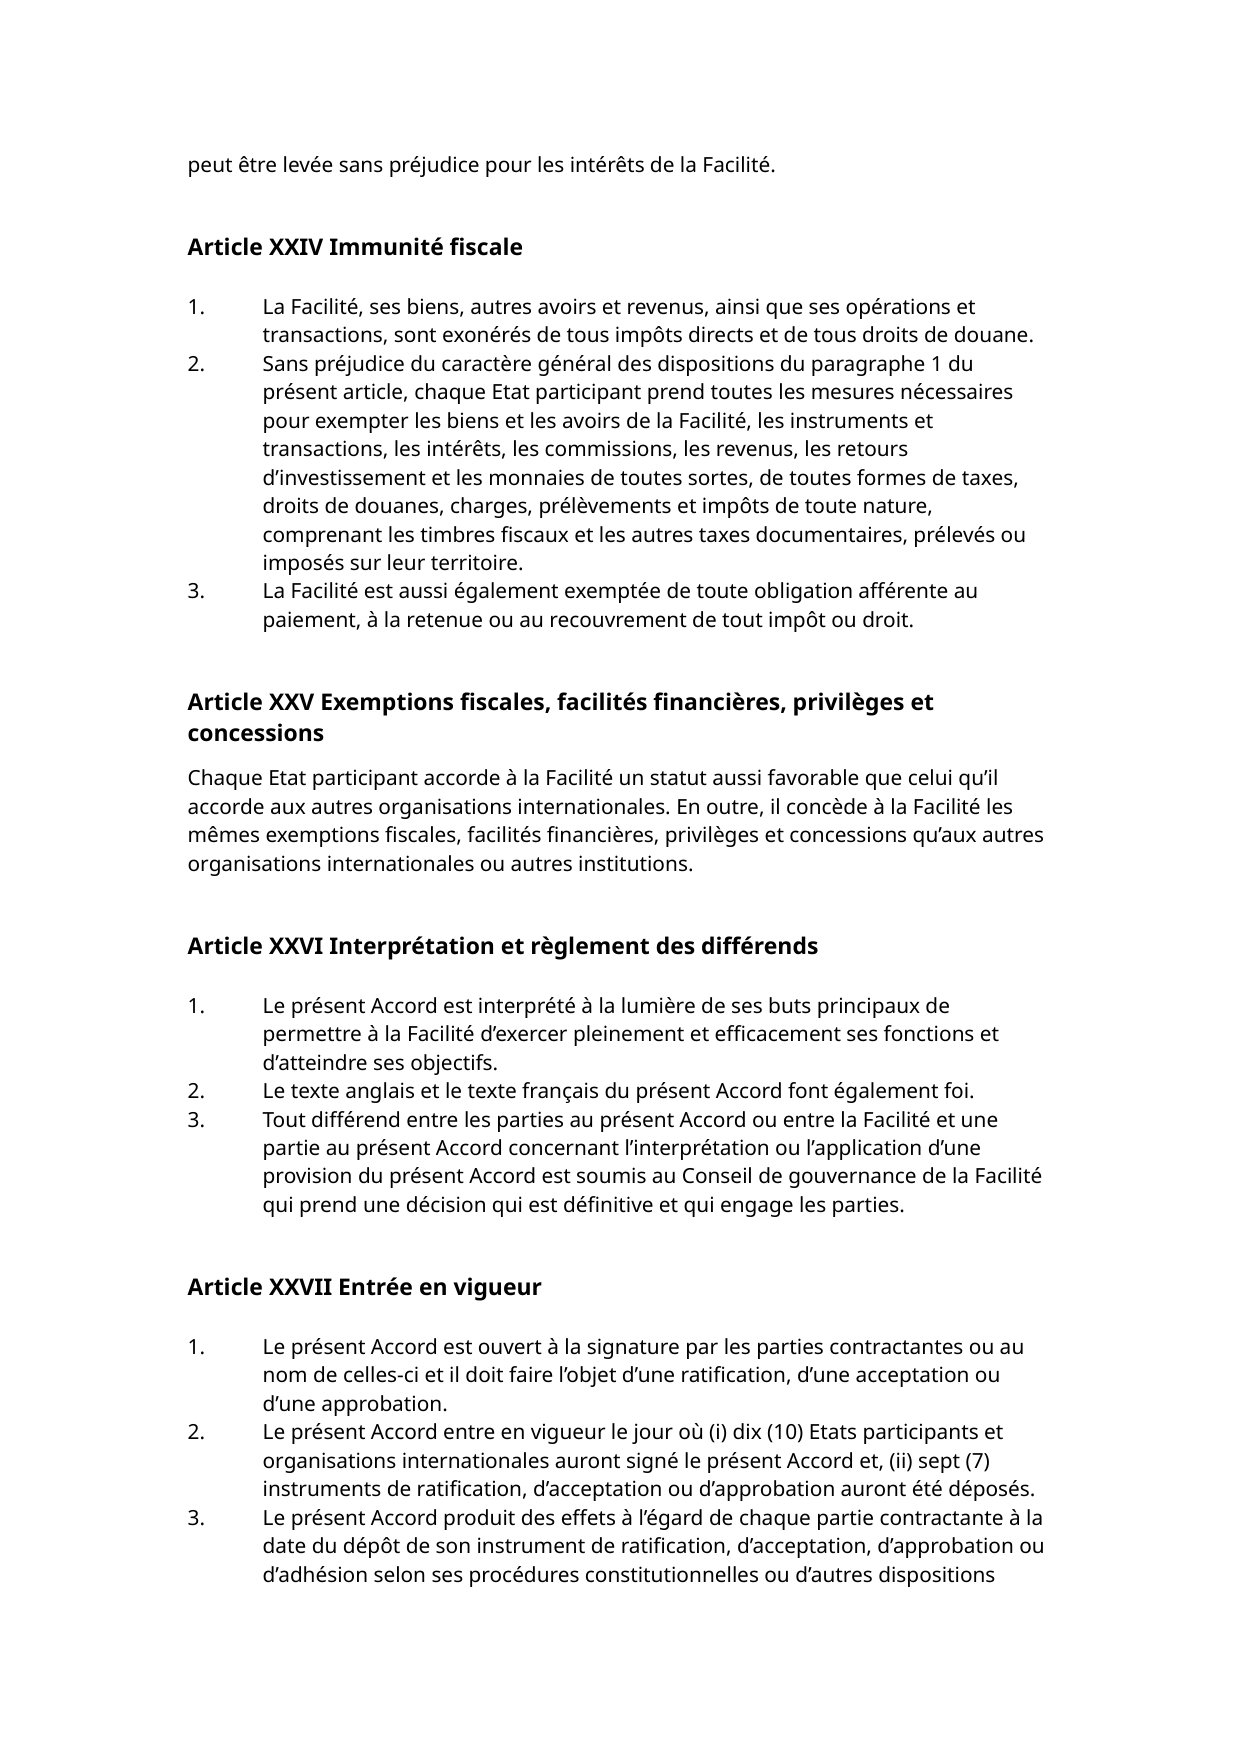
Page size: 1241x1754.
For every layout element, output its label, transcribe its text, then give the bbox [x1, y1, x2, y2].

list Le texte anglais et le texte français du présent Accord font également foi. [187, 1076, 1053, 1105]
subtitle Article XXVII Entrée en vigueur [187, 1271, 1053, 1302]
subtitle Article XXVI Interprétation et règlement des différends [187, 930, 1053, 961]
subtitle Article XXV Exemptions fiscales, facilités financières, privilèges et concessions [187, 686, 1053, 748]
list Le présent Accord est ouvert à la signature par les parties contractantes ou au nom de celles-ci et il doit faire l’objet d’une ratification, d’une acceptation ou d’une approbation. [187, 1332, 1053, 1417]
list Le présent Accord produit des effets à l’égard de chaque partie contractante à la date du dépôt de son instrument de ratification, d’acceptation, d’approbation ou d’adhésion selon ses procédures constitutionnelles ou d’autres dispositions [187, 1503, 1053, 1588]
list Le présent Accord est interprété à la lumière de ses buts principaux de permettre à la Facilité d’exercer pleinement et efficacement ses fonctions et d’atteindre ses objectifs. [187, 991, 1053, 1076]
list La Facilité est aussi également exemptée de toute obligation afférente au paiement, à la retenue ou au recouvrement de tout impôt ou droit. [187, 577, 1053, 633]
list Tout différend entre les parties au présent Accord ou entre la Facilité et une partie au présent Accord concernant l’interprétation ou l’application d’une provision du présent Accord est soumis au Conseil de gouvernance de la Facilité qui prend une décision qui est définitive et qui engage les parties. [187, 1105, 1053, 1218]
text Chaque Etat participant accorde à la Facilité un statut aussi favorable que celui qu’il accorde aux autres organisations internationales. En outre, il concède à la Facilité les mêmes exemptions fiscales, facilités financières, privilèges et concessions qu’aux autres organisations internationales ou autres institutions. [187, 763, 1053, 877]
list Le présent Accord entre en vigueur le jour où (i) dix (10) Etats participants et organisations internationales auront signé le présent Accord et, (ii) sept (7) instruments de ratification, d’acceptation ou d’approbation auront été déposés. [187, 1417, 1053, 1503]
list La Facilité, ses biens, autres avoirs et revenus, ainsi que ses opérations et transactions, sont exonérés de tous impôts directs et de tous droits de douane. [187, 292, 1053, 349]
subtitle Article XXIV Immunité fiscale [187, 231, 1053, 262]
list Sans préjudice du caractère général des dispositions du paragraphe 1 du présent article, chaque Etat participant prend toutes les mesures nécessaires pour exempter les biens et les avoirs de la Facilité, les instruments et transactions, les intérêts, les commissions, les revenus, les retours d’investissement et les monnaies de toutes sortes, de toutes formes de taxes, droits de douanes, charges, prélèvements et impôts de toute nature, comprenant les timbres fiscaux et les autres taxes documentaires, prélevés ou imposés sur leur territoire. [187, 349, 1053, 577]
text peut être levée sans préjudice pour les intérêts de la Facilité. [187, 150, 1053, 178]
